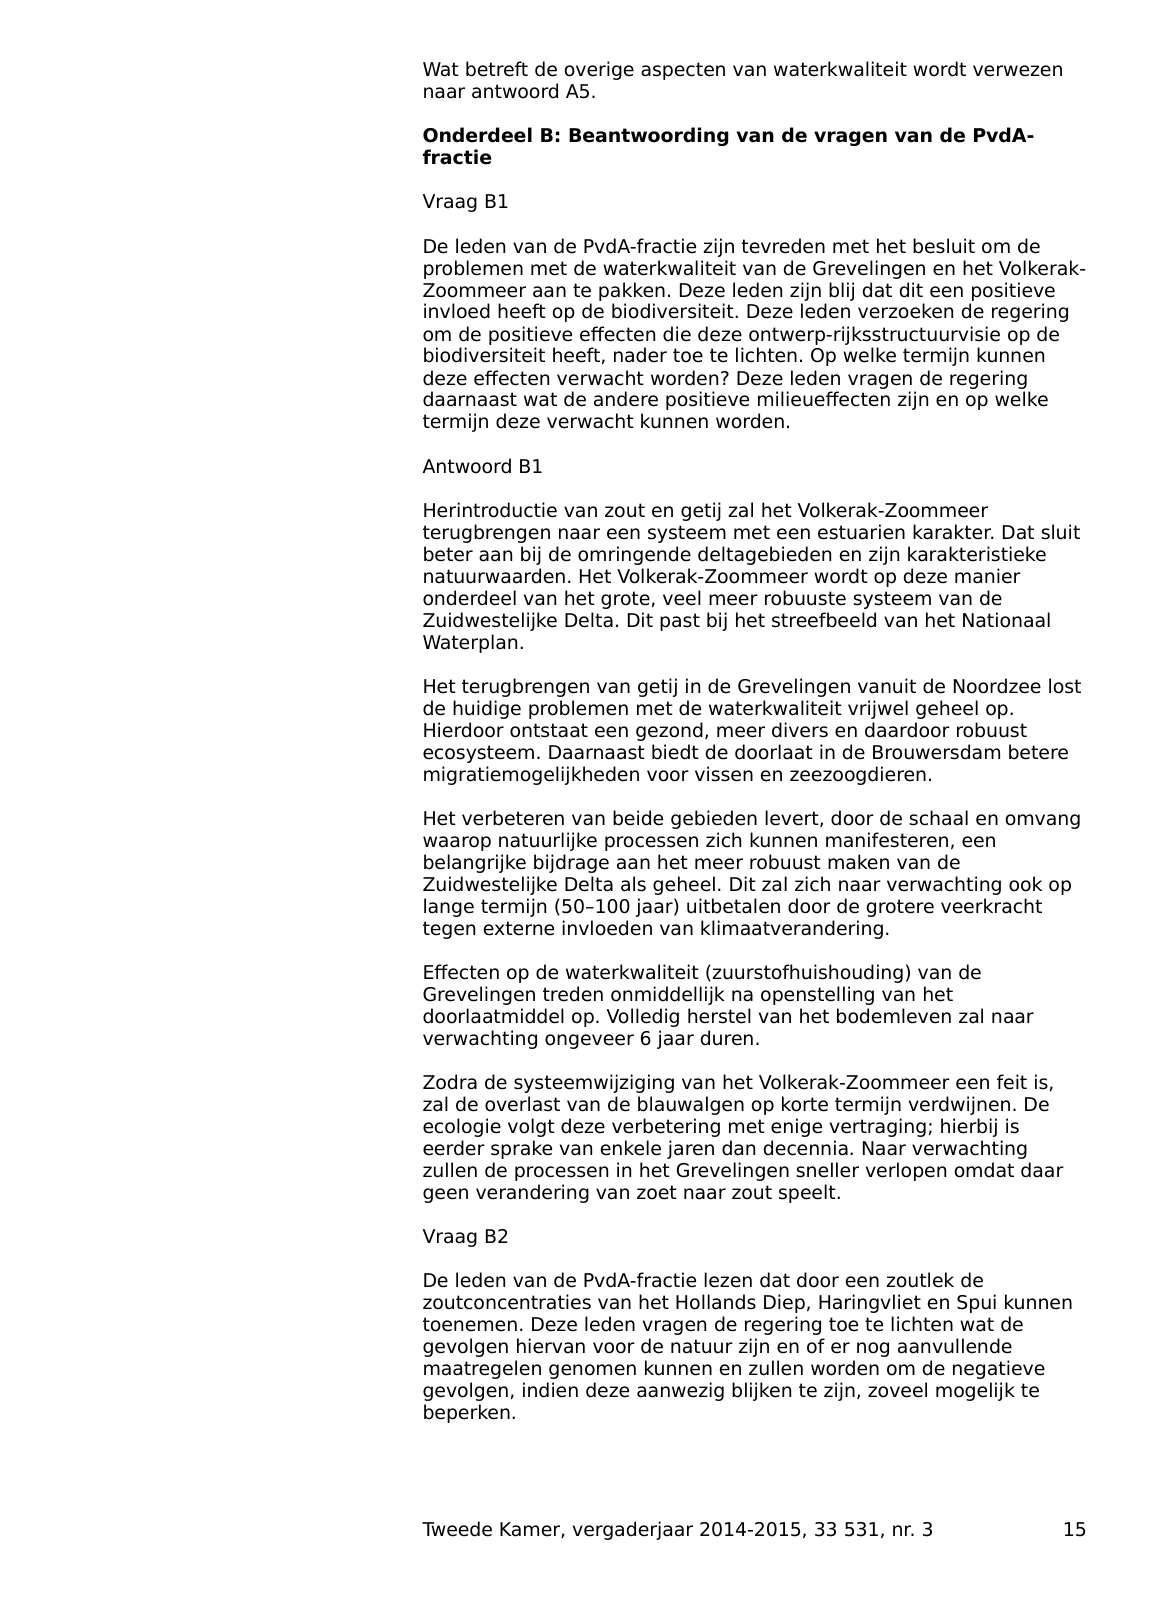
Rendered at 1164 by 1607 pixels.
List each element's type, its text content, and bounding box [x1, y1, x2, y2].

text De leden van de PvdA-fractie zijn tevreden met het besluit om de problemen met de waterkwaliteit van de Grevelingen en het Volkerak-Zoommeer aan te pakken. Deze leden zijn blij dat dit een positieve invloed heeft op de biodiversiteit. Deze leden verzoeken de regering om de positieve effecten die deze ontwerp-rijksstructuurvisie op de biodiversiteit heeft, nader toe te lichten. Op welke termijn kunnen deze effecten verwacht worden? Deze leden vragen de regering daarnaast wat de andere positieve milieueffecten zijn en op welke termijn deze verwacht kunnen worden. [422, 236, 1087, 433]
text Wat betreft de overige aspecten van waterkwaliteit wordt verwezen naar antwoord A5. [422, 59, 1087, 103]
text Het verbeteren van beide gebieden levert, door de schaal en omvang waarop natuurlijke processen zich kunnen manifesteren, een belangrijke bijdrage aan het meer robuust maken van de Zuidwestelijke Delta als geheel. Dit zal zich naar verwachting ook op lange termijn (50–100 jaar) uitbetalen door de grotere veerkracht tegen externe invloeden van klimaatverandering. [422, 808, 1087, 940]
text Herintroductie van zout en getij zal het Volkerak-Zoommeer terugbrengen naar een systeem met een estuarien karakter. Dat sluit beter aan bij de omringende deltagebieden en zijn karakteristieke natuurwaarden. Het Volkerak-Zoommeer wordt op deze manier onderdeel van het grote, veel meer robuuste systeem van de Zuidwestelijke Delta. Dit past bij het streefbeeld van het Nationaal Waterplan. [422, 500, 1087, 653]
subtitle Vraag B1 [422, 191, 1087, 213]
subtitle Vraag B2 [422, 1226, 1087, 1248]
subtitle Antwoord B1 [422, 456, 1087, 477]
text Effecten op de waterkwaliteit (zuurstofhuishouding) van de Grevelingen treden onmiddellijk na openstelling van het doorlaatmiddel op. Volledig herstel van het bodemleven zal naar verwachting ongeveer 6 jaar duren. [422, 962, 1087, 1050]
subtitle Onderdeel B: Beantwoording van de vragen van de PvdA-fractie [422, 125, 1087, 169]
text De leden van de PvdA-fractie lezen dat door een zoutlek de zoutconcentraties van het Hollands Diep, Haringvliet en Spui kunnen toenemen. Deze leden vragen de regering toe te lichten wat de gevolgen hiervan voor de natuur zijn en of er nog aanvullende maatregelen genomen kunnen en zullen worden om de negatieve gevolgen, indien deze aanwezig blijken te zijn, zoveel mogelijk te beperken. [422, 1270, 1087, 1424]
text Het terugbrengen van getij in de Grevelingen vanuit de Noordzee lost de huidige problemen met de waterkwaliteit vrijwel geheel op. Hierdoor ontstaat een gezond, meer divers en daardoor robuust ecosysteem. Daarnaast biedt de doorlaat in de Brouwersdam betere migratiemogelijkheden voor vissen en zeezoogdieren. [422, 676, 1087, 786]
text Zodra de systeemwijziging van het Volkerak-Zoommeer een feit is, zal de overlast van de blauwalgen op korte termijn verdwijnen. De ecologie volgt deze verbetering met enige vertraging; hierbij is eerder sprake van enkele jaren dan decennia. Naar verwachting zullen de processen in het Grevelingen sneller verlopen omdat daar geen verandering van zoet naar zout speelt. [422, 1072, 1087, 1204]
